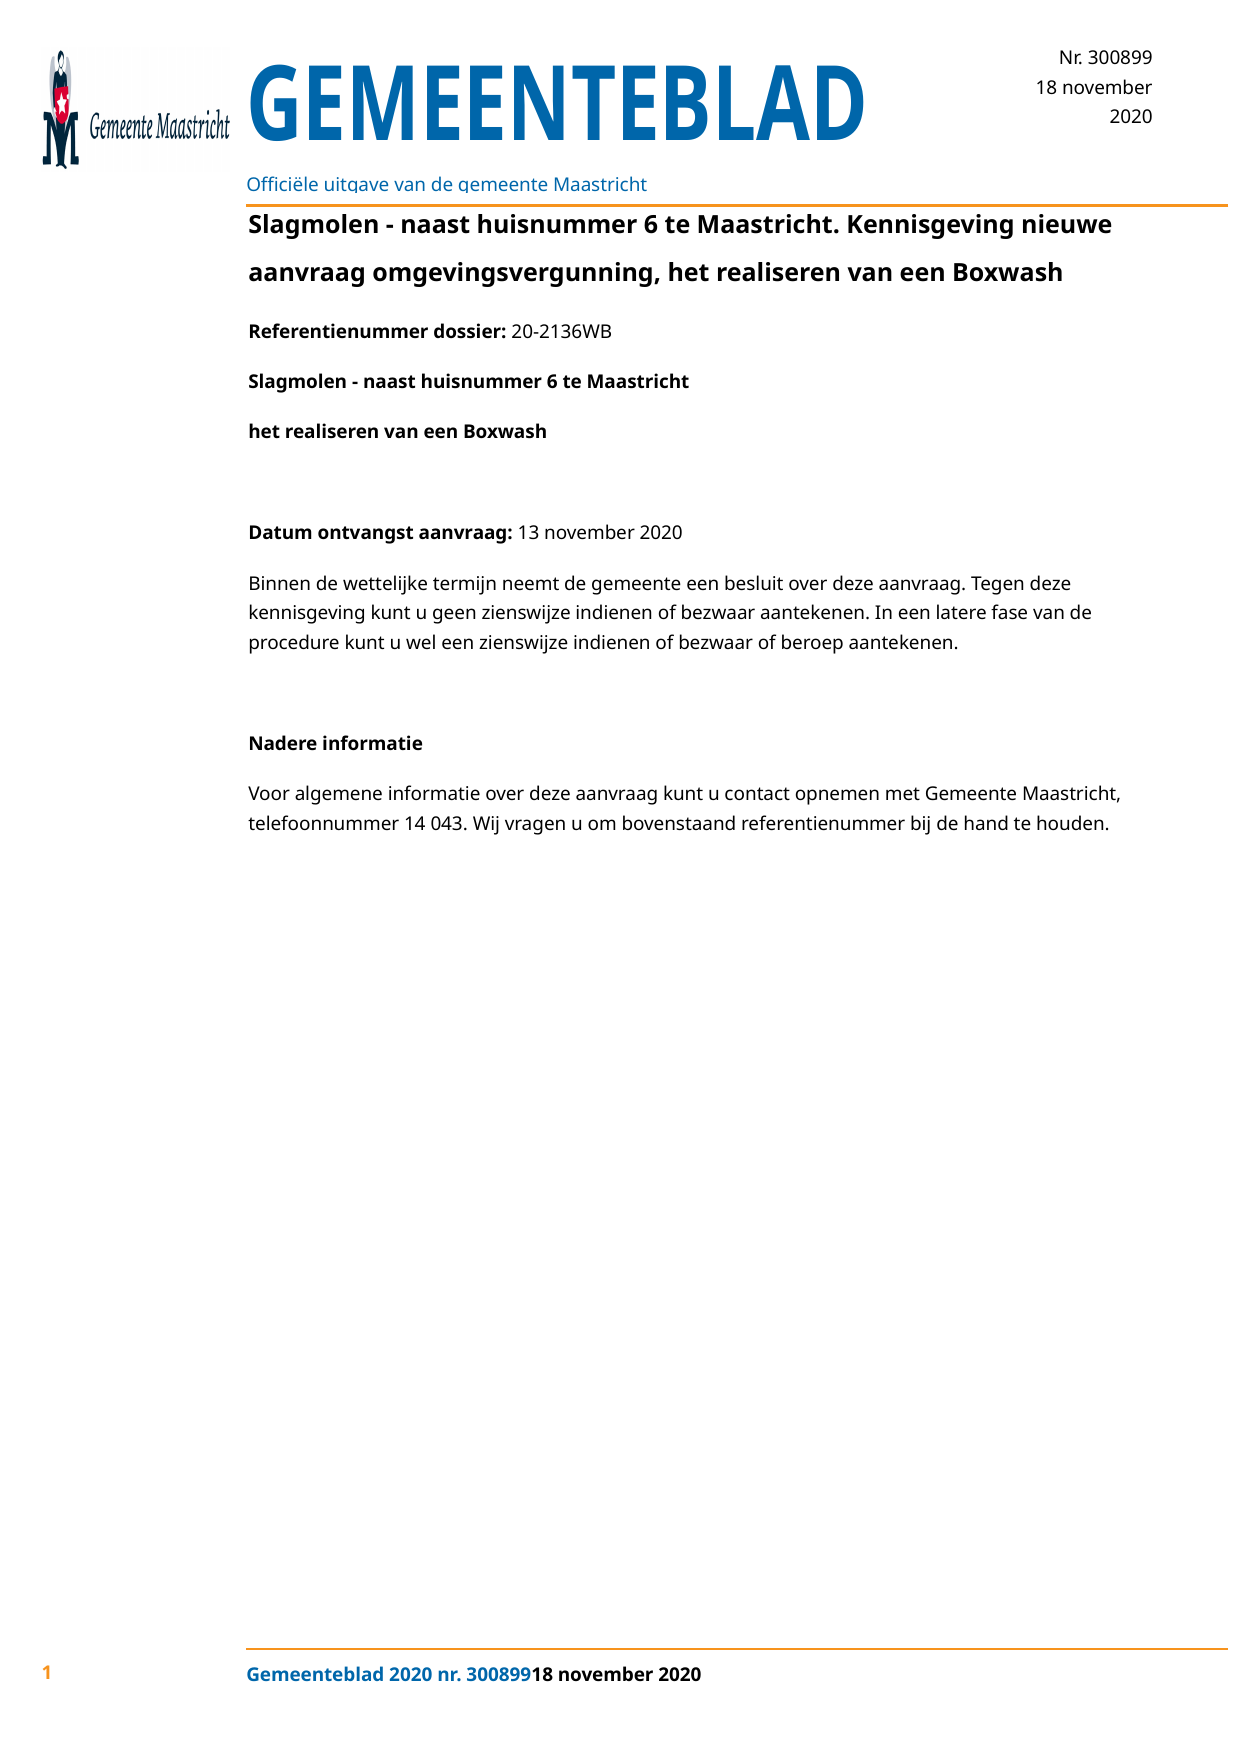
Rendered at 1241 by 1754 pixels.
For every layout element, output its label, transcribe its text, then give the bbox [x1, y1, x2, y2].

text Slagmolen - naast huisnummer 6 te Maastricht [248, 368, 1152, 394]
text Voor algemene informatie over deze aanvraag kunt u contact opnemen met Gemeente Maastricht, telefoonnummer 14 043. Wij vragen u om bovenstaand referentienummer bij de hand te houden. [248, 780, 1152, 836]
text Slagmolen - naast huisnummer 6 te Maastricht. Kennisgeving nieuwe aanvraag omgevingsvergunning, het realiseren van een Boxwash [248, 207, 1152, 288]
picture [41, 47, 231, 172]
text Nadere informatie [248, 730, 1152, 756]
text Datum ontvangst aanvraag: 13 november 2020 [248, 519, 1152, 545]
text het realiseren van een Boxwash [248, 419, 1152, 444]
text Binnen de wettelijke termijn neemt de gemeente een besluit over deze aanvraag. Tegen deze kennisgeving kunt u geen zienswijze indienen of bezwaar aantekenen. In een latere fase van de procedure kunt u wel een zienswijze indienen of bezwaar of beroep aantekenen. [248, 570, 1152, 655]
text Referentienummer dossier: 20-2136WB [248, 318, 1152, 344]
